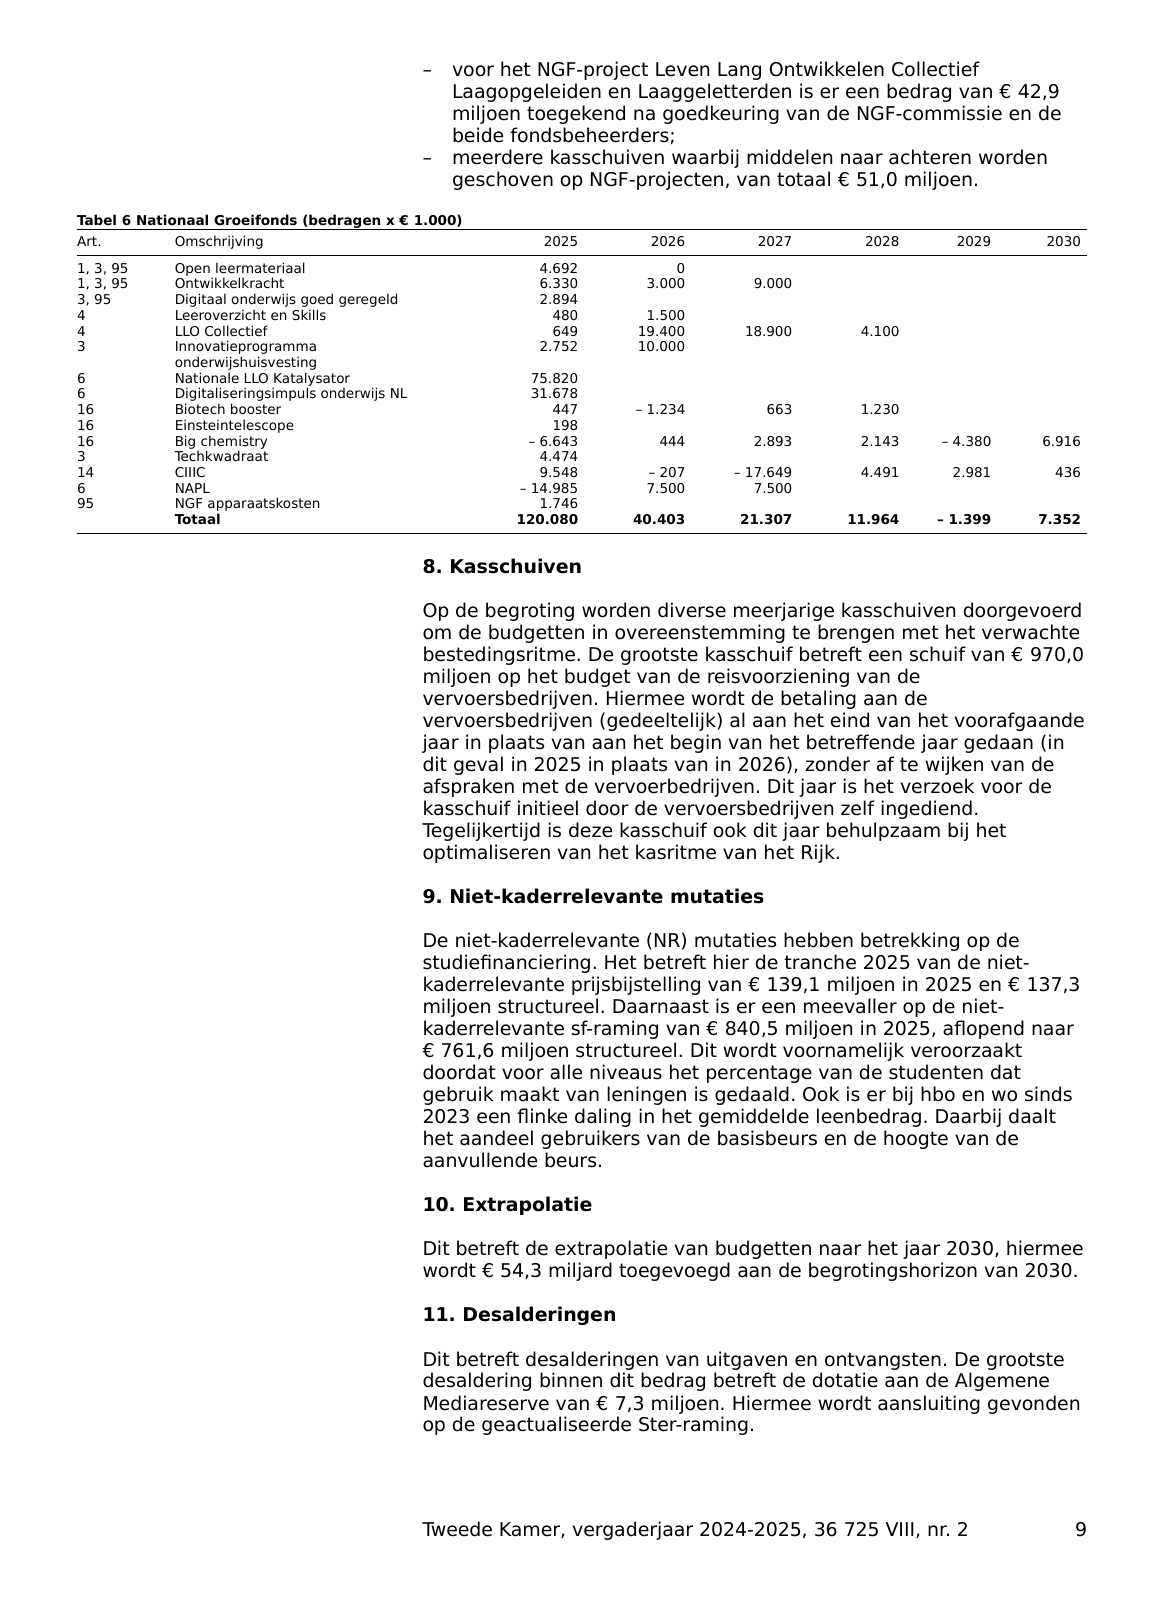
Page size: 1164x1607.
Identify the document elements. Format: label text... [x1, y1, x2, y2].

table_cell 1.746 [459, 496, 584, 512]
table_cell [997, 481, 1087, 496]
table_cell 436 [997, 465, 1087, 481]
table_cell 120.080 [459, 512, 584, 532]
table_cell [691, 308, 798, 323]
table_cell [905, 481, 997, 496]
table_cell Innovatieprogramma onderwijshuisvesting [169, 339, 459, 371]
table_cell [798, 292, 905, 308]
table_cell – 4.380 [905, 434, 997, 449]
table_cell [905, 449, 997, 465]
table_cell [997, 339, 1087, 371]
table_cell Digitaal onderwijs goed geregeld [169, 292, 459, 308]
table_cell 2025 [459, 230, 584, 255]
table_cell [997, 402, 1087, 418]
table_header Tabel 6 Nationaal Groeifonds (bedragen x € 1.000) [77, 213, 1087, 228]
table_cell 2028 [798, 230, 905, 255]
table_cell [997, 496, 1087, 512]
table_cell [798, 386, 905, 402]
table_cell 4 [77, 323, 168, 339]
table_cell 3, 95 [77, 292, 168, 308]
text – meerdere kasschuiven waarbij middelen naar achteren worden geschoven op NGF-projecten, van totaal € 51,0 miljoen. [422, 147, 1087, 191]
table_cell Digitaliseringsimpuls onderwijs NL [169, 386, 459, 402]
table_cell 3 [77, 449, 168, 465]
table_cell 95 [77, 496, 168, 512]
table_cell 2.893 [691, 434, 798, 449]
table_cell Ontwikkelkracht [169, 276, 459, 292]
table_cell [584, 371, 691, 386]
table_cell 75.820 [459, 371, 584, 386]
table_cell [77, 512, 168, 532]
table_cell NGF apparaatskosten [169, 496, 459, 512]
table_cell [584, 496, 691, 512]
table_cell [905, 339, 997, 371]
table_cell [691, 292, 798, 308]
table_cell [691, 371, 798, 386]
table_cell Techkwadraat [169, 449, 459, 465]
table_cell 16 [77, 418, 168, 433]
table_cell [798, 339, 905, 371]
table_cell Totaal [169, 512, 459, 532]
table_cell 447 [459, 402, 584, 418]
table_cell 2027 [691, 230, 798, 255]
table_cell 6 [77, 371, 168, 386]
text – voor het NGF-project Leven Lang Ontwikkelen Collectief Laagopgeleiden en Laaggeletterden is er een bedrag van € 42,9 miljoen toegekend na goedkeuring van de NGF-commissie en de beide fondsbeheerders; [422, 59, 1087, 147]
table_cell CIIIC [169, 465, 459, 481]
table_cell [997, 276, 1087, 292]
table_cell [584, 449, 691, 465]
table_cell 3 [77, 339, 168, 371]
table_cell [584, 292, 691, 308]
table_cell – 14.985 [459, 481, 584, 496]
table_cell 198 [459, 418, 584, 433]
table_cell [905, 292, 997, 308]
text Dit betreft desalderingen van uitgaven en ontvangsten. De grootste desaldering binnen dit bedrag betreft de dotatie aan de Algemene Mediareserve van € 7,3 miljoen. Hiermee wordt aansluiting gevonden op de geactualiseerde Ster-raming. [422, 1348, 1087, 1436]
subtitle 8. Kasschuiven [422, 556, 1087, 578]
text Op de begroting worden diverse meerjarige kasschuiven doorgevoerd om de budgetten in overeenstemming te brengen met het verwachte bestedingsritme. De grootste kasschuif betreft een schuif van € 970,0 miljoen op het budget van de reisvoorziening van de vervoersbedrijven. Hiermee wordt de betaling aan de vervoersbedrijven (gedeeltelijk) al aan het eind van het voorafgaande jaar in plaats van aan het begin van het betreffende jaar gedaan (in dit geval in 2025 in plaats van in 2026), zonder af te wijken van de afspraken met de vervoerbedrijven. Dit jaar is het verzoek voor de kasschuif initieel door de vervoersbedrijven zelf ingediend. Tegelijkertijd is deze kasschuif ook dit jaar behulpzaam bij het optimaliseren van het kasritme van het Rijk. [422, 600, 1087, 864]
table_cell [798, 481, 905, 496]
table_cell [997, 256, 1087, 276]
table_cell 6.330 [459, 276, 584, 292]
table_cell Art. [77, 230, 168, 255]
table_cell 649 [459, 323, 584, 339]
table_cell Big chemistry [169, 434, 459, 449]
table_cell [798, 276, 905, 292]
table_cell LLO Collectief [169, 323, 459, 339]
table_cell [905, 308, 997, 323]
table_cell [691, 496, 798, 512]
subtitle 9. Niet-kaderrelevante mutaties [422, 886, 1087, 908]
table_cell 18.900 [691, 323, 798, 339]
table_cell 21.307 [691, 512, 798, 532]
table_cell [798, 371, 905, 386]
table_cell 4.491 [798, 465, 905, 481]
table_cell 1, 3, 95 [77, 256, 168, 276]
table_cell [584, 386, 691, 402]
table_cell [905, 386, 997, 402]
table_cell [798, 256, 905, 276]
table_cell 7.352 [997, 512, 1087, 532]
table_cell 2.143 [798, 434, 905, 449]
text Dit betreft de extrapolatie van budgetten naar het jaar 2030, hiermee wordt € 54,3 miljard toegevoegd aan de begrotingshorizon van 2030. [422, 1238, 1087, 1282]
table_cell 9.548 [459, 465, 584, 481]
table_cell 2026 [584, 230, 691, 255]
table_cell 1, 3, 95 [77, 276, 168, 292]
table_cell 7.500 [691, 481, 798, 496]
table_cell – 207 [584, 465, 691, 481]
table_cell [691, 449, 798, 465]
table_cell [905, 256, 997, 276]
table_cell [691, 339, 798, 371]
table_cell 4.474 [459, 449, 584, 465]
table_cell 4.100 [798, 323, 905, 339]
table_cell 7.500 [584, 481, 691, 496]
table_cell [997, 292, 1087, 308]
table_cell 11.964 [798, 512, 905, 532]
table_cell 10.000 [584, 339, 691, 371]
table_cell [997, 371, 1087, 386]
table_cell 2029 [905, 230, 997, 255]
table_cell 31.678 [459, 386, 584, 402]
table_cell 6 [77, 386, 168, 402]
table_cell [691, 256, 798, 276]
table_cell NAPL [169, 481, 459, 496]
subtitle 11. Desalderingen [422, 1304, 1087, 1326]
table_cell [691, 386, 798, 402]
table_cell – 17.649 [691, 465, 798, 481]
table_cell [798, 308, 905, 323]
table_cell [905, 276, 997, 292]
table_cell 16 [77, 434, 168, 449]
table_cell Nationale LLO Katalysator [169, 371, 459, 386]
table_cell 444 [584, 434, 691, 449]
table_cell [691, 418, 798, 433]
table_cell [997, 308, 1087, 323]
table_cell [997, 449, 1087, 465]
table_cell 663 [691, 402, 798, 418]
subtitle 10. Extrapolatie [422, 1194, 1087, 1216]
table_cell – 1.399 [905, 512, 997, 532]
table_cell 16 [77, 402, 168, 418]
table_cell 4.692 [459, 256, 584, 276]
table_cell [584, 418, 691, 433]
table_cell 480 [459, 308, 584, 323]
table_cell 2030 [997, 230, 1087, 255]
table_cell [798, 496, 905, 512]
table_cell Open leermateriaal [169, 256, 459, 276]
table_cell [905, 323, 997, 339]
table_cell [798, 418, 905, 433]
table_cell [905, 402, 997, 418]
table_cell 2.752 [459, 339, 584, 371]
table_cell 6 [77, 481, 168, 496]
table_cell 0 [584, 256, 691, 276]
table_cell – 6.643 [459, 434, 584, 449]
table_cell [905, 496, 997, 512]
table_cell 4 [77, 308, 168, 323]
table_cell 14 [77, 465, 168, 481]
table_cell [997, 323, 1087, 339]
table_cell [905, 418, 997, 433]
table_cell [997, 418, 1087, 433]
table_cell 40.403 [584, 512, 691, 532]
table_cell 1.500 [584, 308, 691, 323]
table_cell 1.230 [798, 402, 905, 418]
table_cell 6.916 [997, 434, 1087, 449]
table_cell – 1.234 [584, 402, 691, 418]
table_cell [905, 371, 997, 386]
table_cell Leeroverzicht en Skills [169, 308, 459, 323]
text De niet-kaderrelevante (NR) mutaties hebben betrekking op de studiefinanciering. Het betreft hier de tranche 2025 van de niet-kaderrelevante prijsbijstelling van € 139,1 miljoen in 2025 en € 137,3 miljoen structureel. Daarnaast is er een meevaller op de niet-kaderrelevante sf-raming van € 840,5 miljoen in 2025, aflopend naar € 761,6 miljoen structureel. Dit wordt voornamelijk veroorzaakt doordat voor alle niveaus het percentage van de studenten dat gebruik maakt van leningen is gedaald. Ook is er bij hbo en wo sinds 2023 een flinke daling in het gemiddelde leenbedrag. Daarbij daalt het aandeel gebruikers van de basisbeurs en de hoogte van de aanvullende beurs. [422, 930, 1087, 1172]
table_cell 2.981 [905, 465, 997, 481]
table_cell 2.894 [459, 292, 584, 308]
table_cell 9.000 [691, 276, 798, 292]
table_cell Omschrijving [169, 230, 459, 255]
table_cell Einsteintelescope [169, 418, 459, 433]
table_cell [798, 449, 905, 465]
table_cell 19.400 [584, 323, 691, 339]
table_cell [997, 386, 1087, 402]
table_cell Biotech booster [169, 402, 459, 418]
table_cell 3.000 [584, 276, 691, 292]
